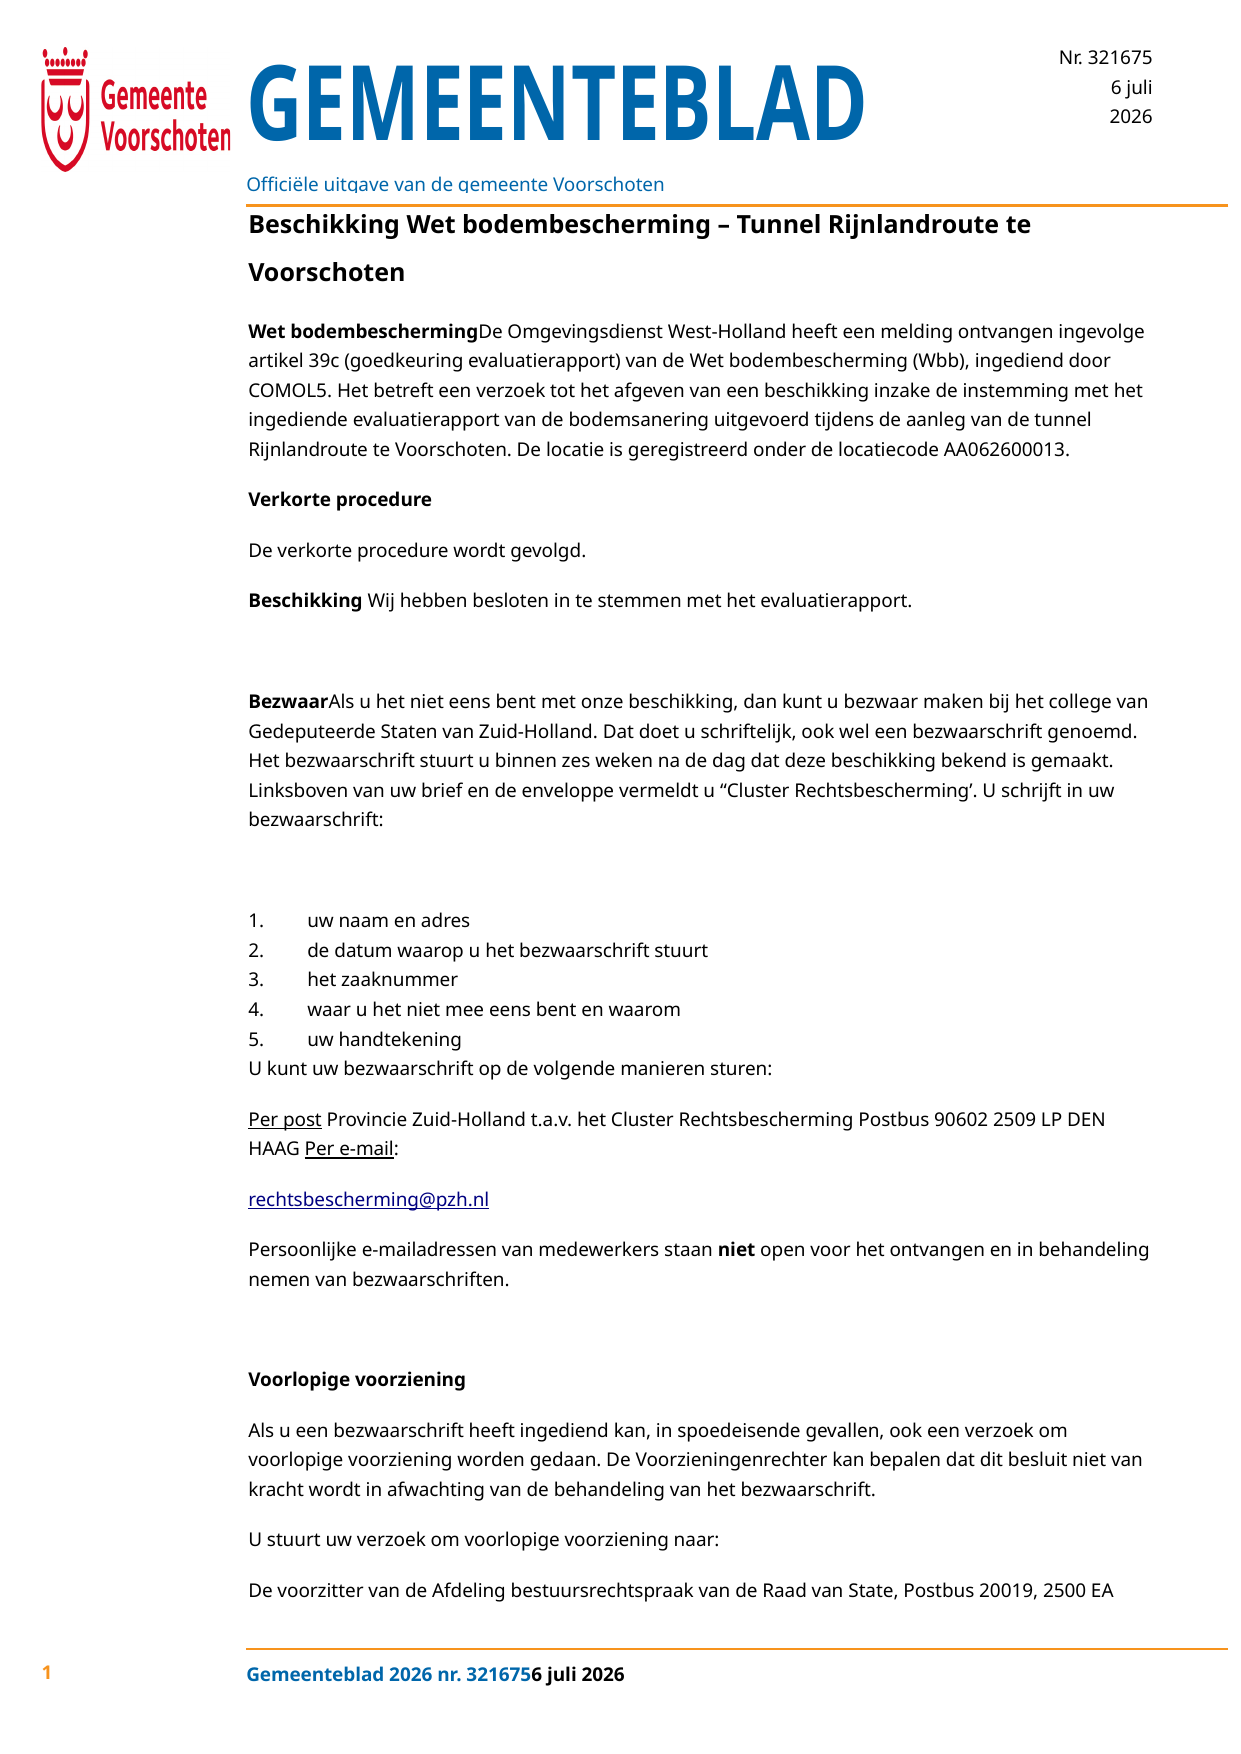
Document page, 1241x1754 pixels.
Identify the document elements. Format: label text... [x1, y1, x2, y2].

text U kunt uw bezwaarschrift op de volgende manieren sturen: [248, 1055, 1152, 1081]
text U stuurt uw verzoek om voorlopige voorziening naar: [248, 1527, 1152, 1552]
list waar u het niet mee eens bent en waarom [248, 996, 1152, 1022]
text Voorlopige voorziening [248, 1367, 1152, 1392]
text BezwaarAls u het niet eens bent met onze beschikking, dan kunt u bezwaar maken bij het college van Gedeputeerde Staten van Zuid-Holland. Dat doet u schriftelijk, ook wel een bezwaarschrift genoemd. Het bezwaarschrift stuurt u binnen zes weken na de dag dat deze beschikking bekend is gemaakt. Linksboven van uw brief en de enveloppe vermeldt u “Cluster Rechtsbescherming’. U schrijft in uw bezwaarschrift: [248, 688, 1152, 832]
picture [41, 47, 231, 172]
text De verkorte procedure wordt gevolgd. [248, 537, 1152, 563]
text Als u een bezwaarschrift heeft ingediend kan, in spoedeisende gevallen, ook een verzoek om voorlopige voorziening worden gedaan. De Voorzieningenrechter kan bepalen dat dit besluit niet van kracht wordt in afwachting van de behandeling van het bezwaarschrift. [248, 1417, 1152, 1502]
text De voorzitter van de Afdeling bestuursrechtspraak van de Raad van State, Postbus 20019, 2500 EA [248, 1577, 1152, 1603]
text Beschikking Wij hebben besloten in te stemmen met het evaluatierapport. [248, 587, 1152, 613]
text rechtsbescherming@pzh.nl [248, 1186, 1152, 1212]
text Persoonlijke e-mailadressen van medewerkers staan niet open voor het ontvangen en in behandeling nemen van bezwaarschriften. [248, 1236, 1152, 1292]
text Beschikking Wet bodembescherming – Tunnel Rijnlandroute te Voorschoten [248, 207, 1152, 288]
list uw naam en adres [248, 907, 1152, 933]
list uw handtekening [248, 1026, 1152, 1052]
list het zaaknummer [248, 967, 1152, 992]
text Verkorte procedure [248, 487, 1152, 512]
text Wet bodembeschermingDe Omgevingsdienst West-Holland heeft een melding ontvangen ingevolge artikel 39c (goedkeuring evaluatierapport) van de Wet bodembescherming (Wbb), ingediend door COMOL5. Het betreft een verzoek tot het afgeven van een beschikking inzake de instemming met het ingediende evaluatierapport van de bodemsanering uitgevoerd tijdens de aanleg van de tunnel Rijnlandroute te Voorschoten. De locatie is geregistreerd onder de locatiecode AA062600013. [248, 318, 1152, 462]
list de datum waarop u het bezwaarschrift stuurt [248, 937, 1152, 963]
text Per post Provincie Zuid-Holland t.a.v. het Cluster Rechtsbescherming Postbus 90602 2509 LP DEN HAAG Per e-mail: [248, 1106, 1152, 1161]
